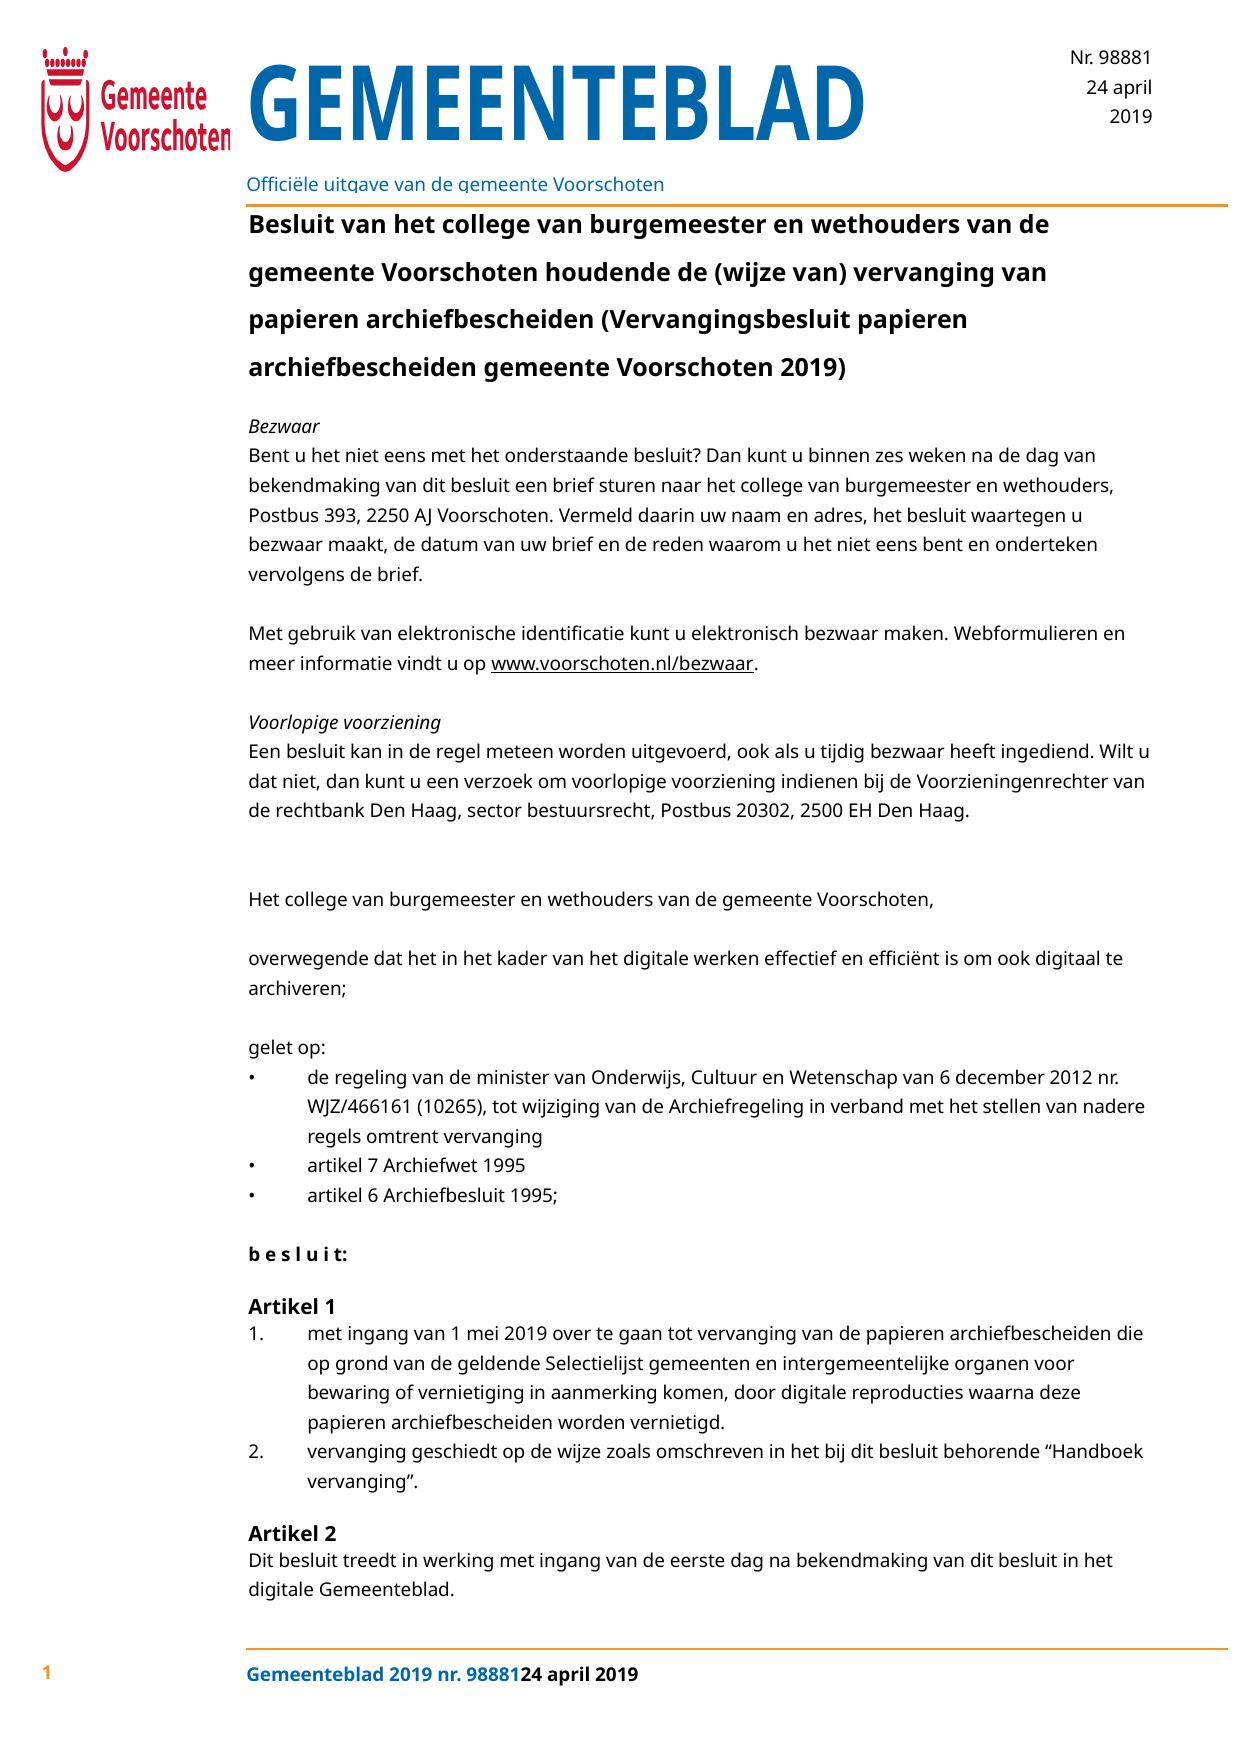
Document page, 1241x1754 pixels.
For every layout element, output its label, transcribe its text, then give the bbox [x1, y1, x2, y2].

text Het college van burgemeester en wethouders van de gemeente Voorschoten, [248, 886, 1152, 912]
text Voorlopige voorziening [248, 709, 1152, 735]
text Besluit van het college van burgemeester en wethouders van de gemeente Voorschoten houdende de (wijze van) vervanging van papieren archiefbescheiden (Vervangingsbesluit papieren archiefbescheiden gemeente Voorschoten 2019) [248, 207, 1152, 384]
text Bent u het niet eens met het onderstaande besluit? Dan kunt u binnen zes weken na de dag van bekendmaking van dit besluit een brief sturen naar het college van burgemeester en wethouders, Postbus 393, 2250 AJ Voorschoten. Vermeld daarin uw naam en adres, het besluit waartegen u bezwaar maakt, de datum van uw brief en de reden waarom u het niet eens bent en onderteken vervolgens de brief. [248, 443, 1152, 587]
text Dit besluit treedt in werking met ingang van de eerste dag na bekendmaking van dit besluit in het digitale Gemeenteblad. [248, 1547, 1152, 1602]
list met ingang van 1 mei 2019 over te gaan tot vervanging van de papieren archiefbescheiden die op grond van de geldende Selectielijst gemeenten en intergemeentelijke organen voor bewaring of vernietiging in aanmerking komen, door digitale reproducties waarna deze papieren archiefbescheiden worden vernietigd. [248, 1320, 1152, 1435]
list artikel 6 Archiefbesluit 1995; [248, 1182, 1152, 1208]
list artikel 7 Archiefwet 1995 [248, 1153, 1152, 1178]
text Een besluit kan in de regel meteen worden uitgevoerd, ook als u tijdig bezwaar heeft ingediend. Wilt u dat niet, dan kunt u een verzoek om voorlopige voorziening indienen bij de Voorzieningenrechter van de rechtbank Den Haag, sector bestuursrecht, Postbus 20302, 2500 EH Den Haag. [248, 738, 1152, 823]
picture [41, 47, 231, 172]
text Artikel 1 [248, 1292, 1152, 1320]
list vervanging geschiedt op de wijze zoals omschreven in het bij dit besluit behorende “Handboek vervanging”. [248, 1439, 1152, 1494]
list de regeling van de minister van Onderwijs, Cultuur en Wetenschap van 6 december 2012 nr. WJZ/466161 (10265), tot wijziging van de Archiefregeling in verband met het stellen van nadere regels omtrent vervanging [248, 1064, 1152, 1149]
text b e s l u i t: [248, 1241, 1152, 1267]
text overwegende dat het in het kader van het digitale werken effectief en efficiënt is om ook digitaal te archiveren; [248, 946, 1152, 1001]
text Met gebruik van elektronische identificatie kunt u elektronisch bezwaar maken. Webformulieren en meer informatie vindt u op www.voorschoten.nl/bezwaar. [248, 620, 1152, 676]
text Bezwaar [248, 413, 1152, 439]
text gelet op: [248, 1034, 1152, 1060]
text Artikel 2 [248, 1519, 1152, 1547]
